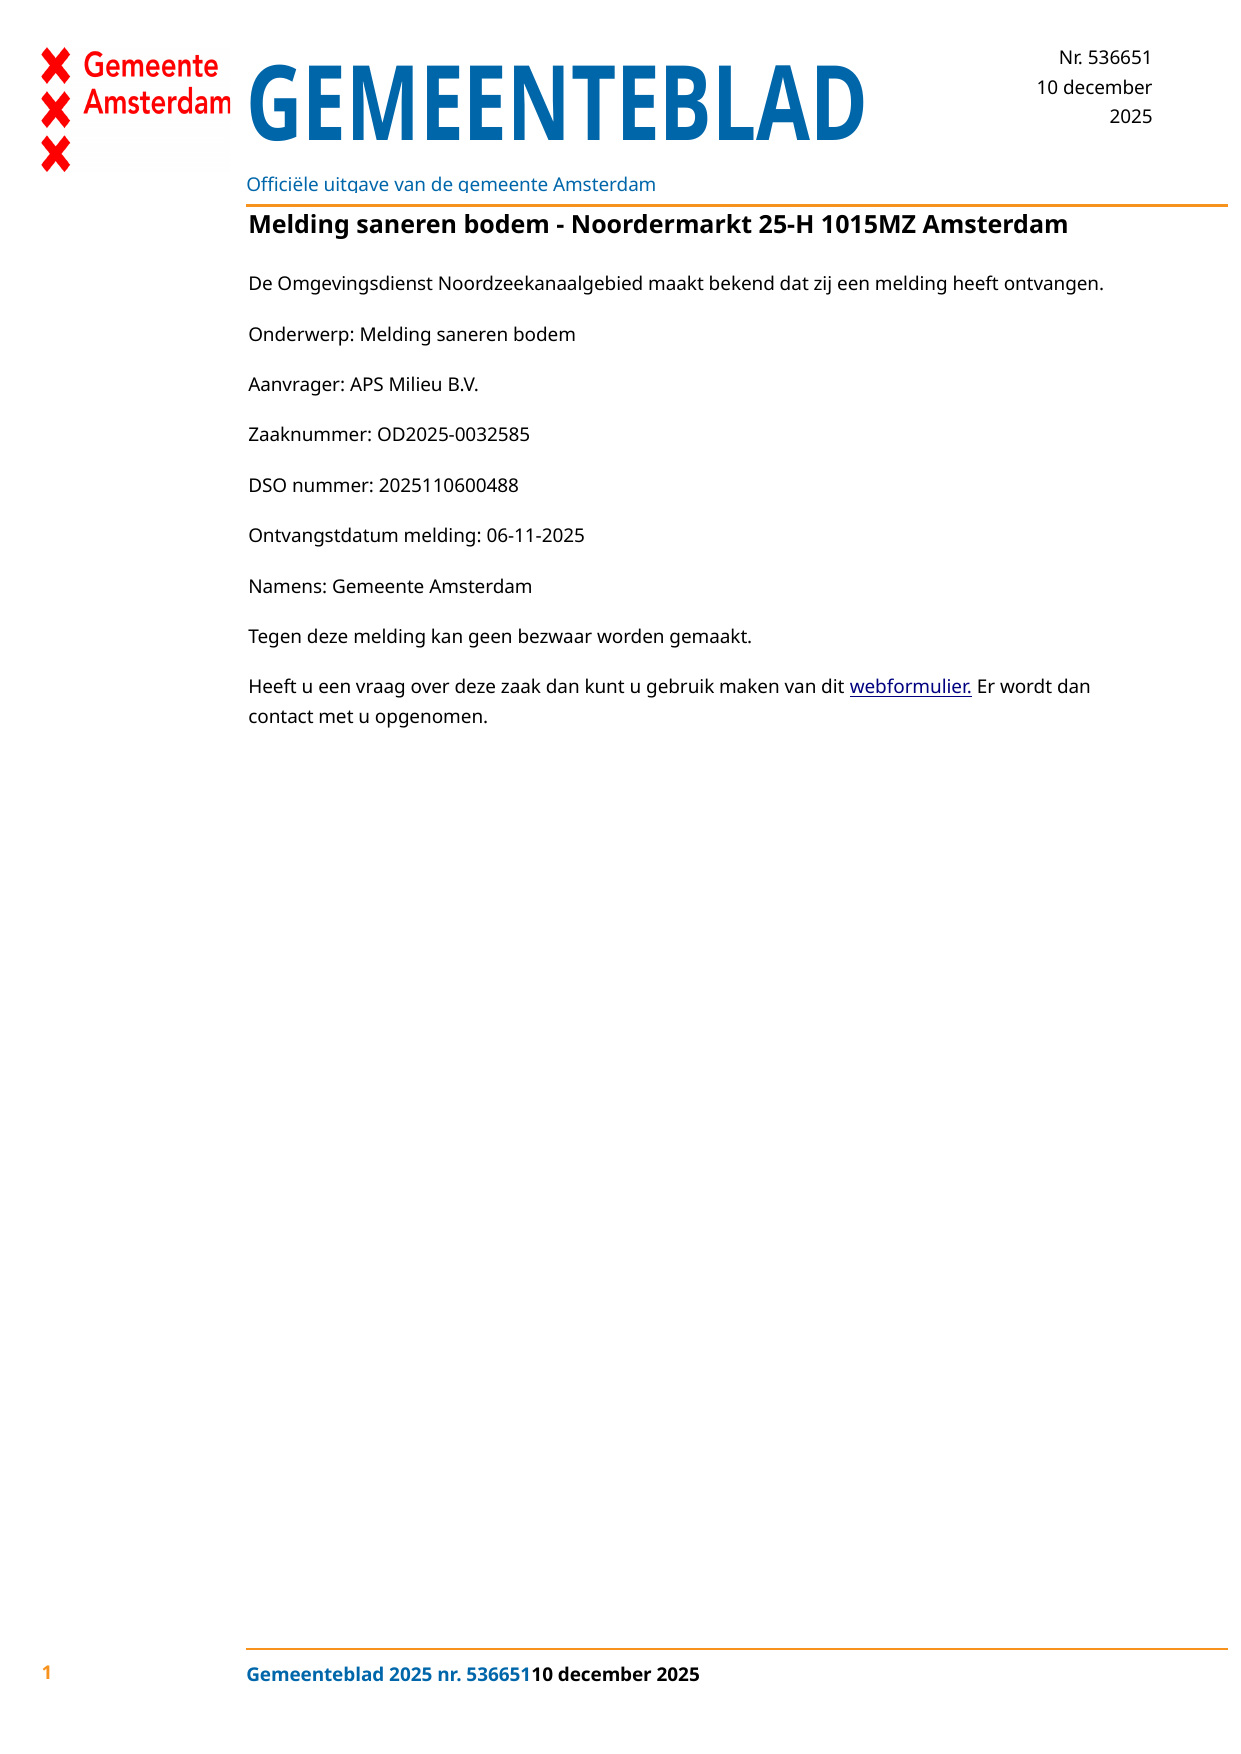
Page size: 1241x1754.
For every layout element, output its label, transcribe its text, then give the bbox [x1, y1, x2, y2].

text Onderwerp: Melding saneren bodem [248, 321, 1152, 346]
picture [41, 47, 231, 172]
text De Omgevingsdienst Noordzeekanaalgebied maakt bekend dat zij een melding heeft ontvangen. [248, 270, 1152, 296]
text Ontvangstdatum melding: 06-11-2025 [248, 522, 1152, 548]
text DSO nummer: 2025110600488 [248, 472, 1152, 498]
text Zaaknummer: OD2025-0032585 [248, 422, 1152, 447]
text Melding saneren bodem - Noordermarkt 25-H 1015MZ Amsterdam [248, 207, 1152, 241]
text Aanvrager: APS Milieu B.V. [248, 371, 1152, 397]
text Heeft u een vraag over deze zaak dan kunt u gebruik maken van dit webformulier. Er wordt dan contact met u opgenomen. [248, 674, 1152, 729]
text Namens: Gemeente Amsterdam [248, 573, 1152, 598]
text Tegen deze melding kan geen bezwaar worden gemaakt. [248, 623, 1152, 649]
